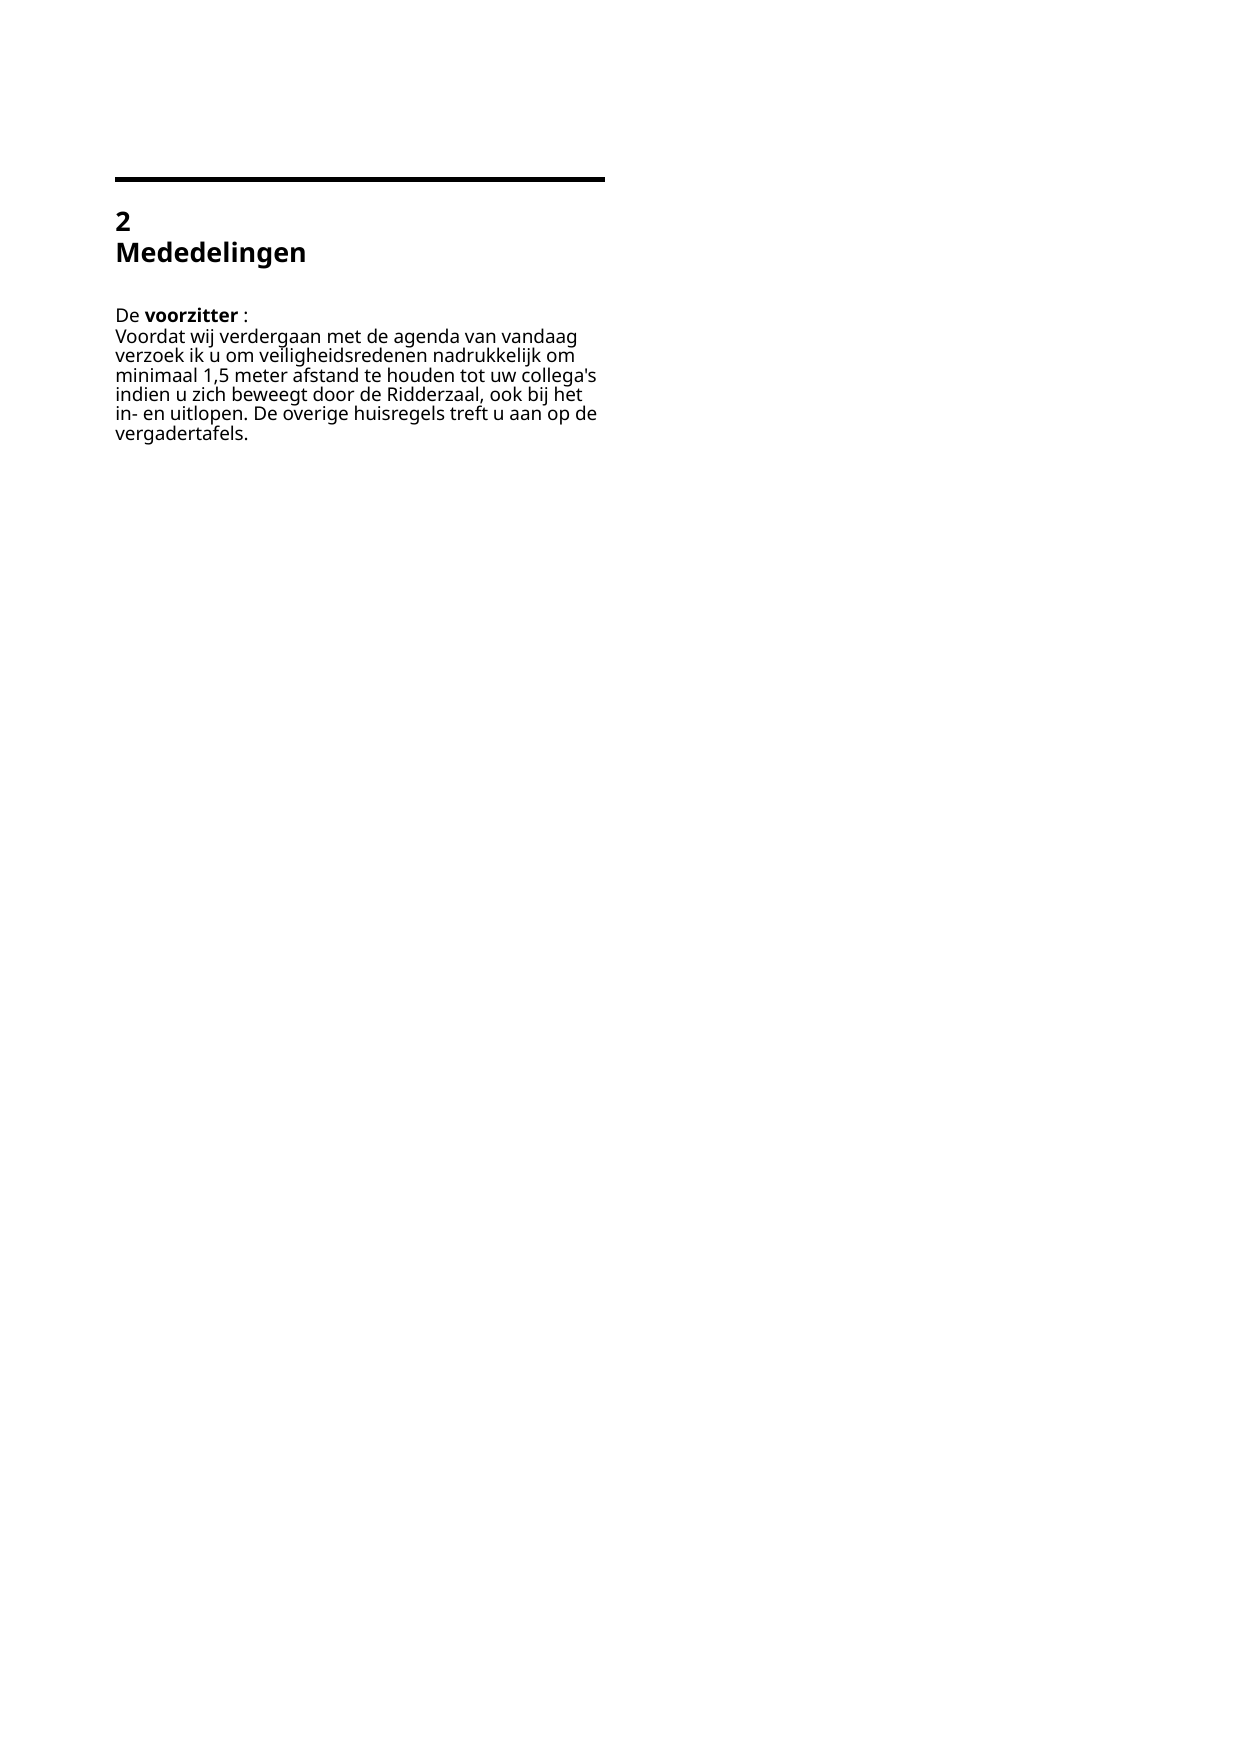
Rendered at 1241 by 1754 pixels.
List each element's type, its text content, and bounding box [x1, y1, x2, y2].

text De voorzitter : [115, 302, 605, 328]
text Voordat wij verdergaan met de agenda van vandaag verzoek ik u om veiligheidsredenen nadrukkelijk om minimaal 1,5 meter afstand te houden tot uw collega's indien u zich beweegt door de Ridderzaal, ook bij het in- en uitlopen. De overige huisregels treft u aan op de vergadertafels. [115, 328, 605, 444]
text Mededelingen [115, 239, 605, 283]
text 2 [115, 203, 605, 239]
